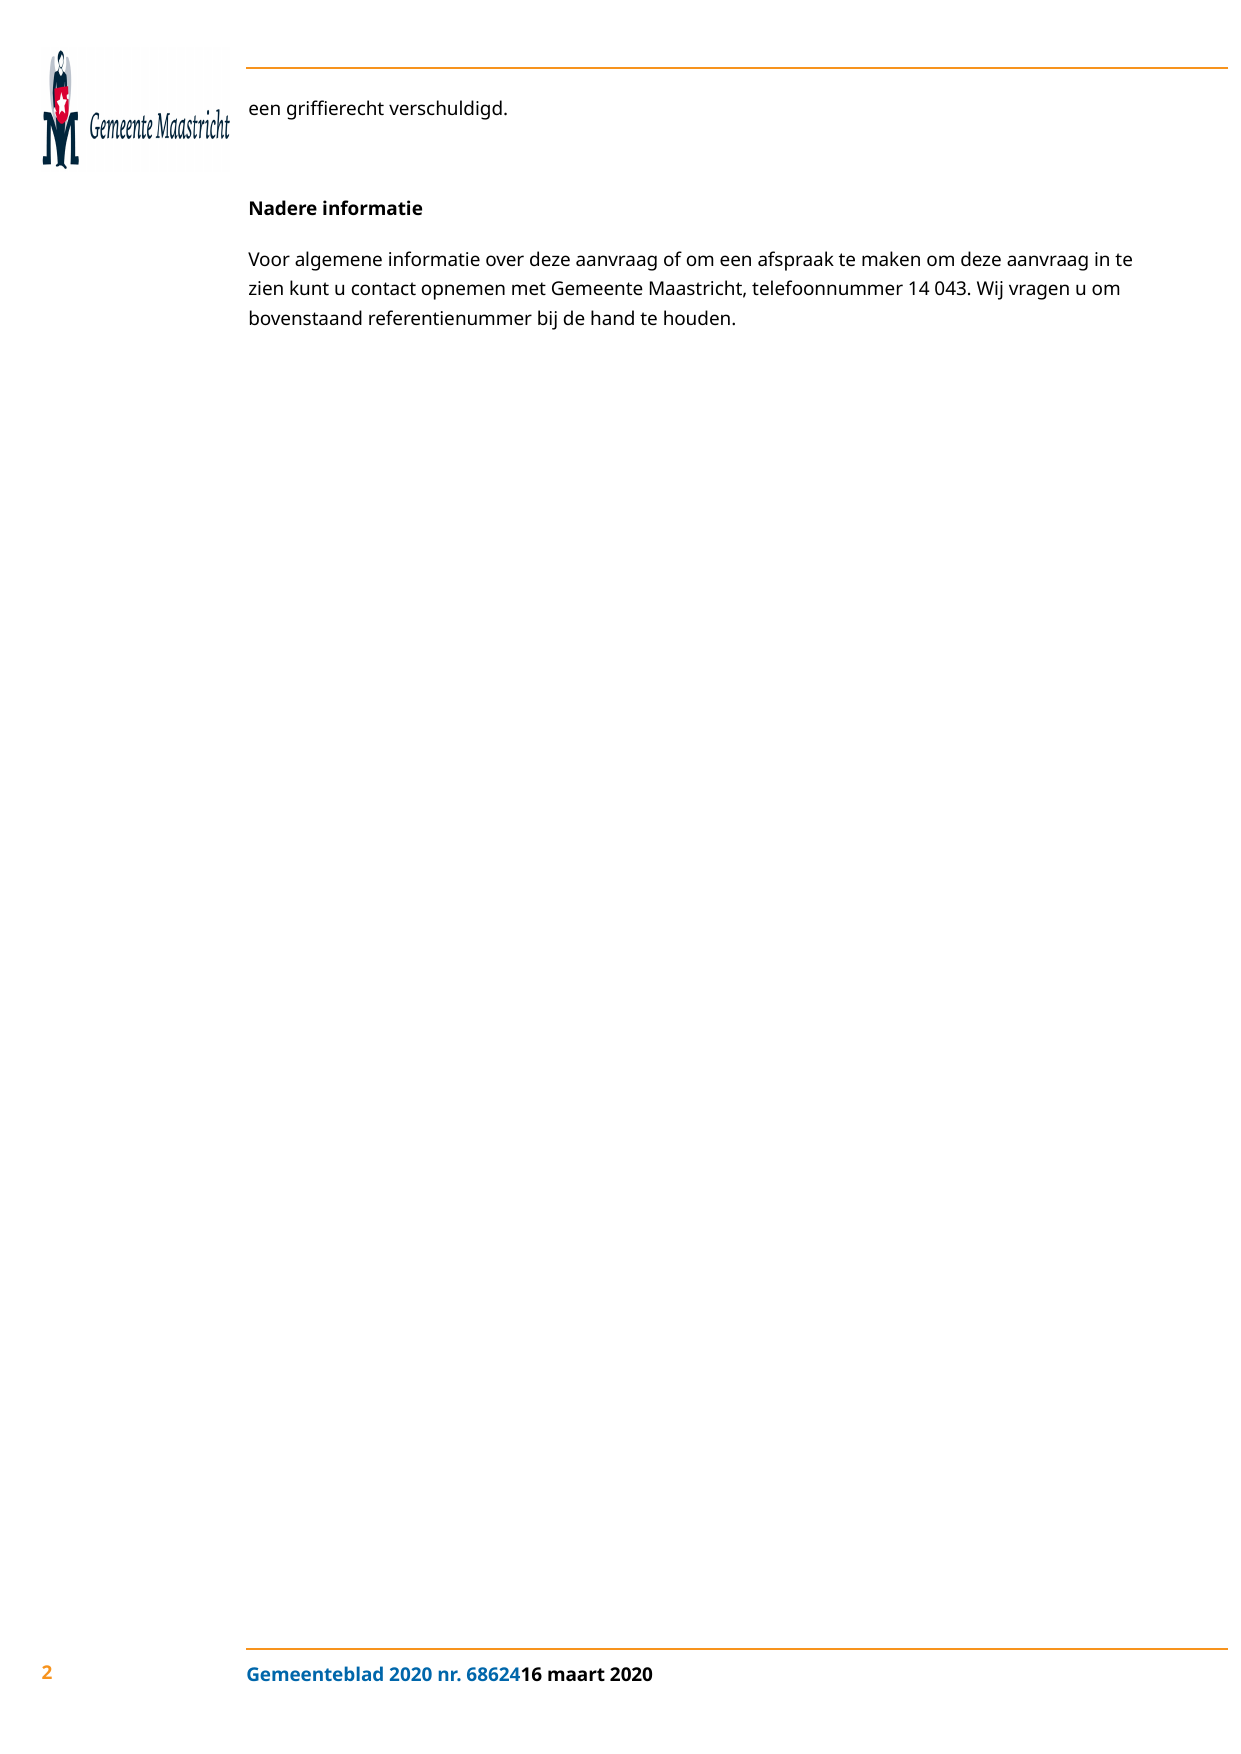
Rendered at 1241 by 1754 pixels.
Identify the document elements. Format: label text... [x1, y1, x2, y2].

text Nadere informatie [248, 196, 1152, 221]
text een griffierecht verschuldigd. [248, 95, 1152, 121]
text Voor algemene informatie over deze aanvraag of om een afspraak te maken om deze aanvraag in te zien kunt u contact opnemen met Gemeente Maastricht, telefoonnummer 14 043. Wij vragen u om bovenstaand referentienummer bij de hand te houden. [248, 246, 1152, 331]
picture [41, 47, 231, 172]
